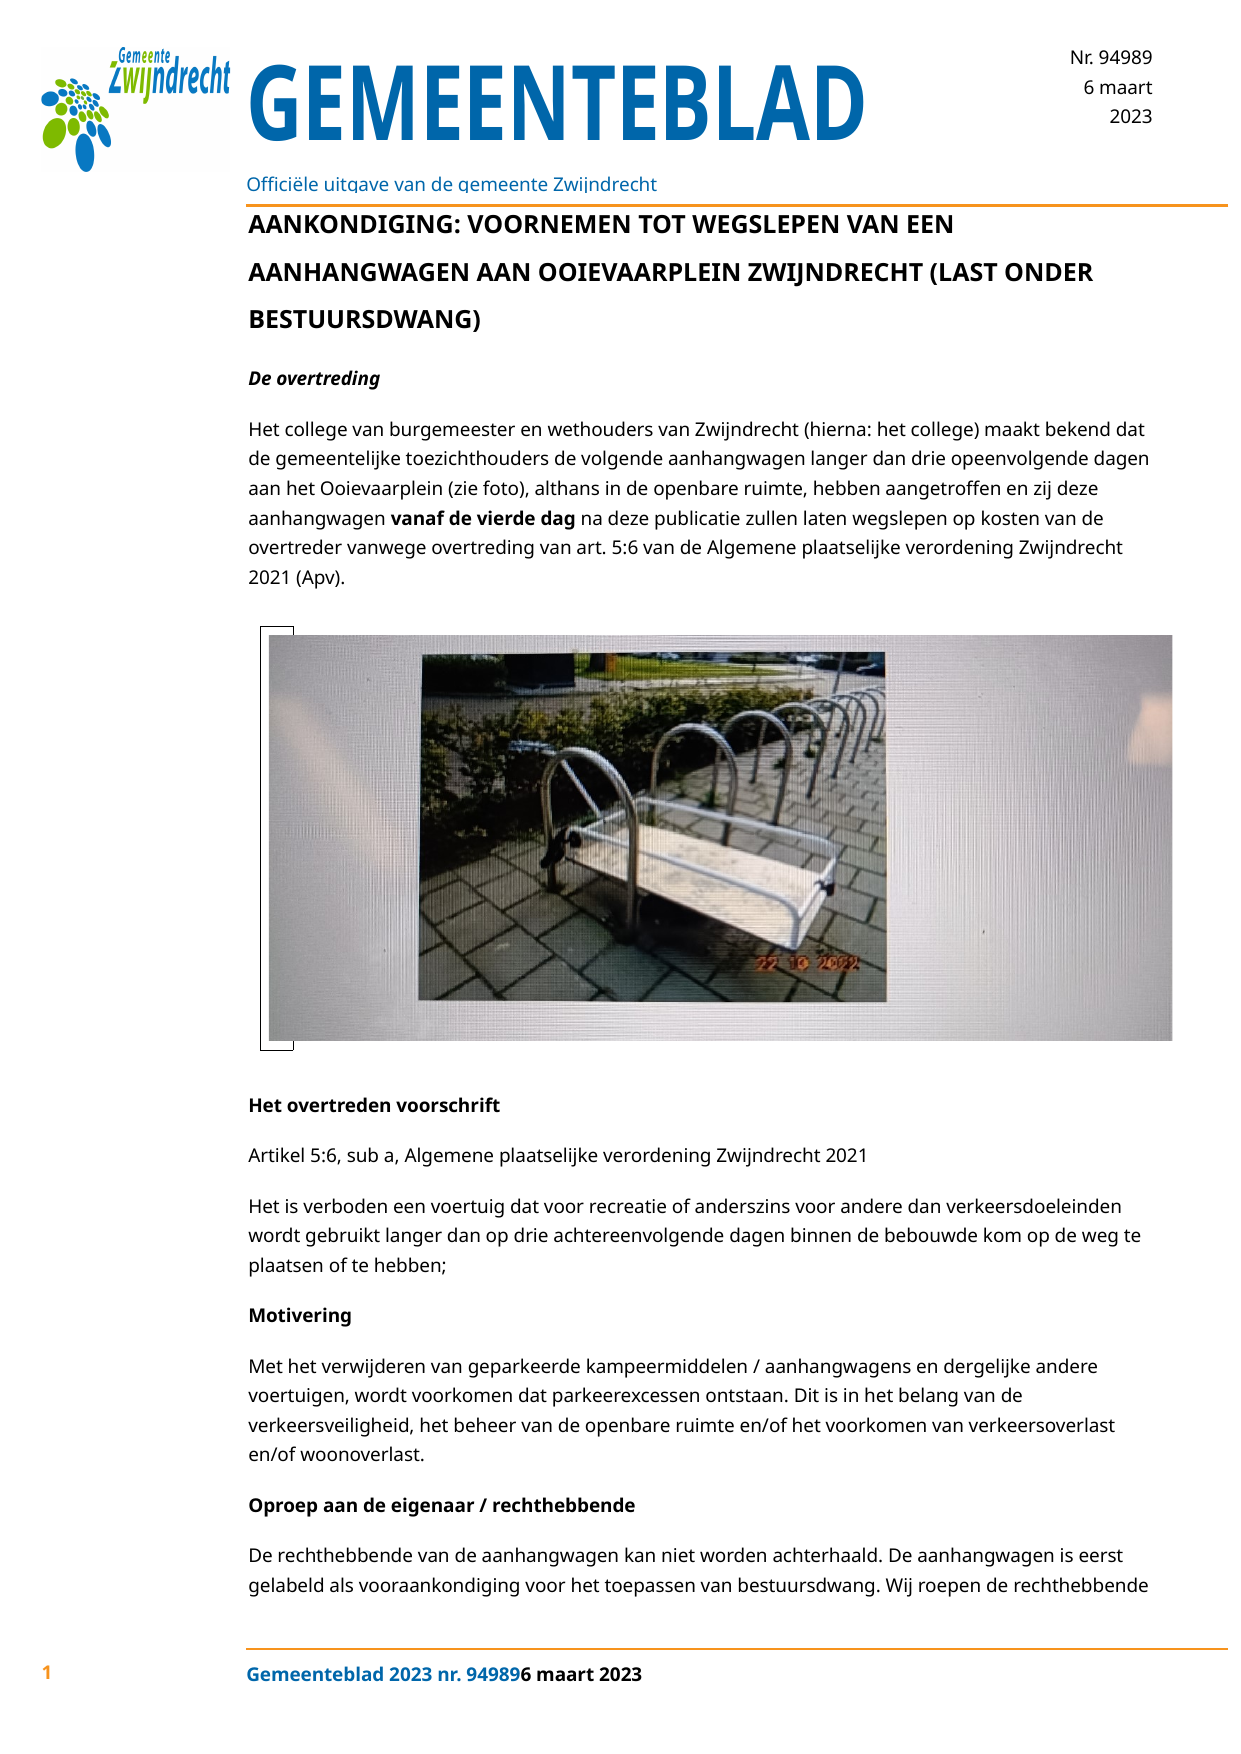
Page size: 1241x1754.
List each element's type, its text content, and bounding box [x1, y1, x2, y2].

picture [41, 47, 231, 172]
text De rechthebbende van de aanhangwagen kan niet worden achterhaald. De aanhangwagen is eerst gelabeld als vooraankondiging voor het toepassen van bestuursdwang. Wij roepen de rechthebbende [248, 1542, 1152, 1598]
text Het college van burgemeester en wethouders van Zwijndrecht (hierna: het college) maakt bekend dat de gemeentelijke toezichthouders de volgende aanhangwagen langer dan drie opeenvolgende dagen aan het Ooievaarplein (zie foto), althans in de openbare ruimte, hebben aangetroffen en zij deze aanhangwagen vanaf de vierde dag na deze publicatie zullen laten wegslepen op kosten van de overtreder vanwege overtreding van art. 5:6 van de Algemene plaatselijke verordening Zwijndrecht 2021 (Apv). [248, 416, 1152, 589]
text Het overtreden voorschrift [248, 1092, 1152, 1118]
text Oproep aan de eigenaar / rechthebbende [248, 1492, 1152, 1518]
text AANKONDIGING: VOORNEMEN TOT WEGSLEPEN VAN EEN AANHANGWAGEN AAN OOIEVAARPLEIN ZWIJNDRECHT (LAST ONDER BESTUURSDWANG) [248, 207, 1152, 336]
text Artikel 5:6, sub a, Algemene plaatselijke verordening Zwijndrecht 2021 [248, 1142, 1152, 1168]
text Het is verboden een voertuig dat voor recreatie of anderszins voor andere dan verkeersdoeleinden wordt gebruikt langer dan op drie achtereenvolgende dagen binnen de bebouwde kom op de weg te plaatsen of te hebben; [248, 1193, 1152, 1278]
text De overtreding [248, 366, 1152, 391]
text Motivering [248, 1302, 1152, 1328]
text Met het verwijderen van geparkeerde kampeermiddelen / aanhangwagens en dergelijke andere voertuigen, wordt voorkomen dat parkeerexcessen ontstaan. Dit is in het belang van de verkeersveiligheid, het beheer van de openbare ruimte en/of het voorkomen van verkeersoverlast en/of woonoverlast. [248, 1353, 1152, 1467]
picture [268, 635, 1173, 1041]
